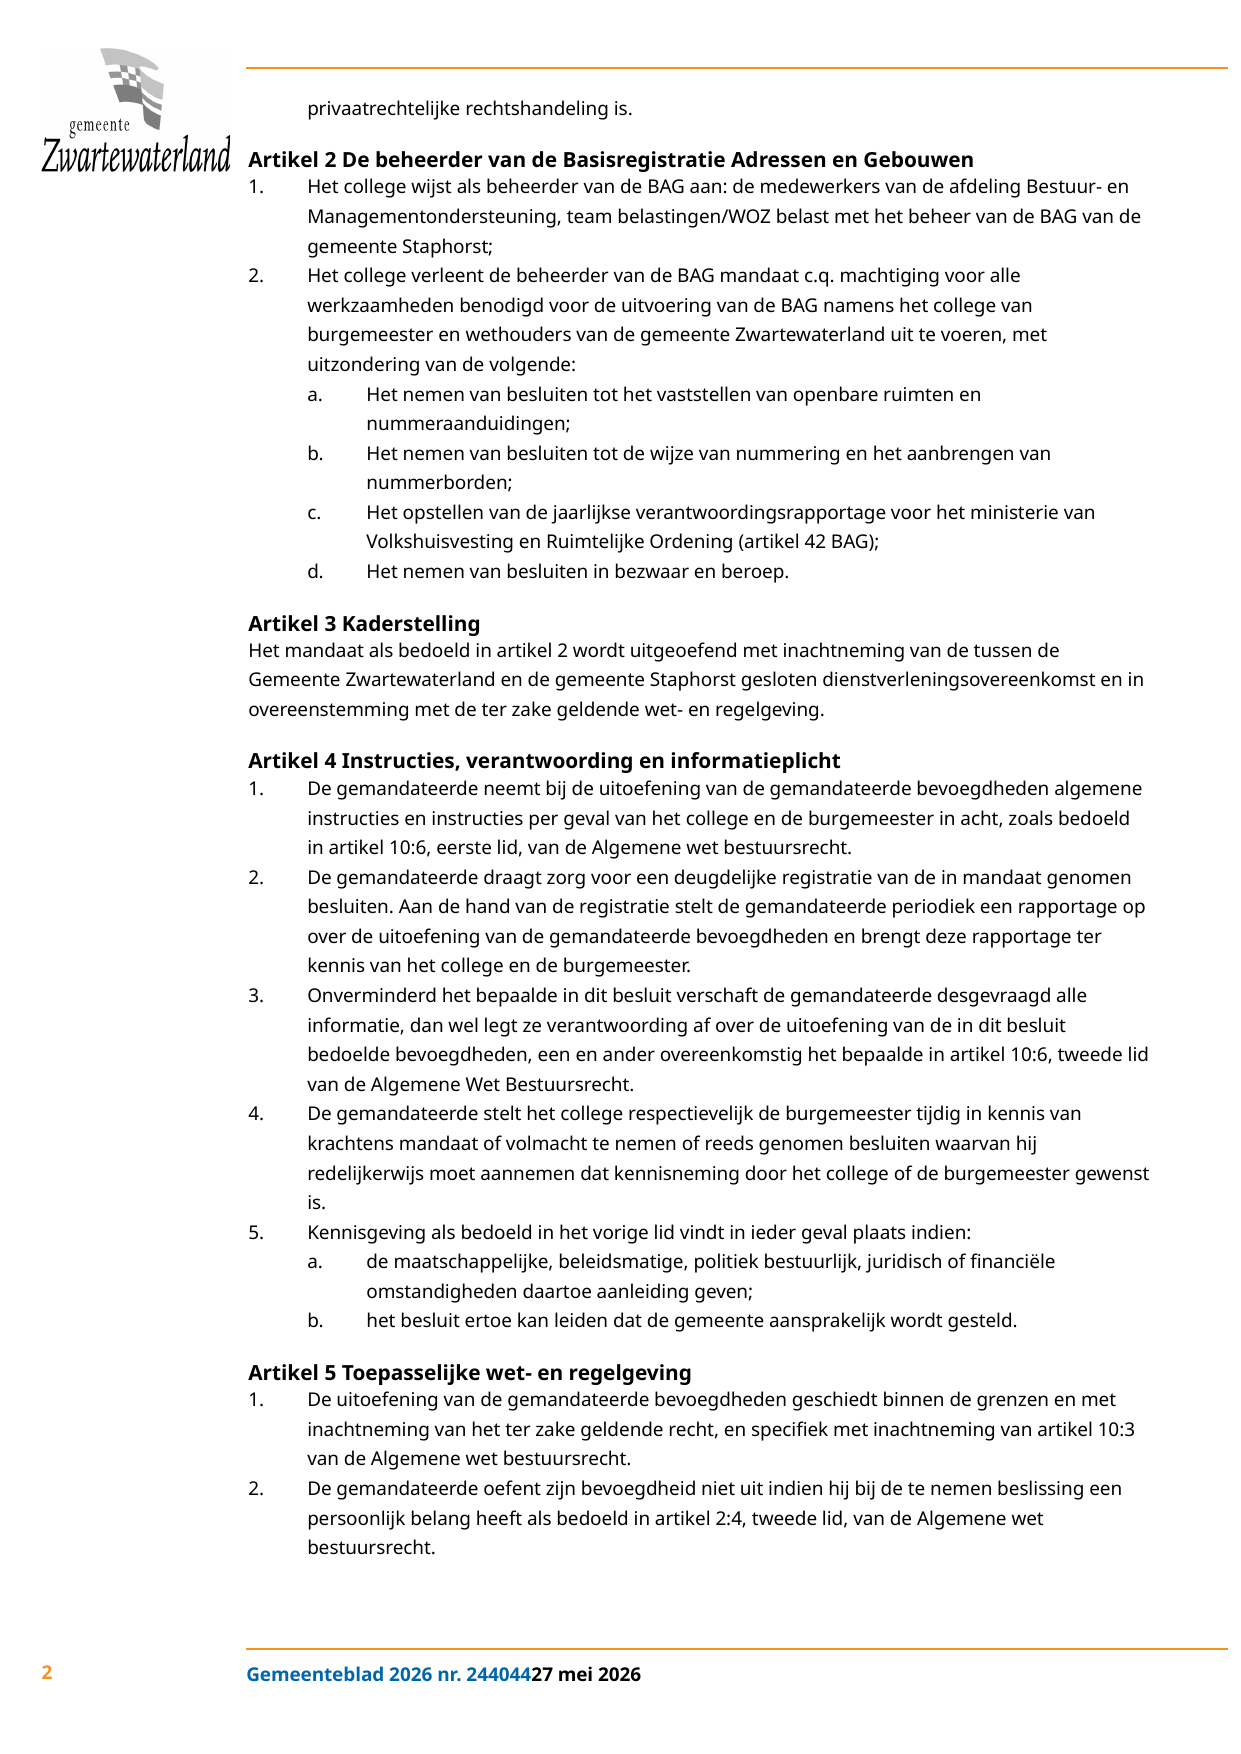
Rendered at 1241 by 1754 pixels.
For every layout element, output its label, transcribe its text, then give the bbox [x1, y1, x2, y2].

list Onverminderd het bepaalde in dit besluit verschaft de gemandateerde desgevraagd alle informatie, dan wel legt ze verantwoording af over de uitoefening van de in dit besluit bedoelde bevoegdheden, een en ander overeenkomstig het bepaalde in artikel 10:6, tweede lid van de Algemene Wet Bestuursrecht. [248, 982, 1152, 1097]
list De gemandateerde neemt bij de uitoefening van de gemandateerde bevoegdheden algemene instructies en instructies per geval van het college en de burgemeester in acht, zoals bedoeld in artikel 10:6, eerste lid, van de Algemene wet bestuursrecht. [248, 775, 1152, 860]
list Kennisgeving als bedoeld in het vorige lid vindt in ieder geval plaats indien: [248, 1219, 1152, 1244]
list Het college wijst als beheerder van de BAG aan: de medewerkers van de afdeling Bestuur- en Managementondersteuning, team belastingen/WOZ belast met het beheer van de BAG van de gemeente Staphorst; [248, 174, 1152, 258]
list De gemandateerde oefent zijn bevoegdheid niet uit indien hij bij de te nemen beslissing een persoonlijk belang heeft als bedoeld in artikel 2:4, tweede lid, van de Algemene wet bestuursrecht. [248, 1475, 1152, 1560]
text Het mandaat als bedoeld in artikel 2 wordt uitgeoefend met inachtneming van de tussen de Gemeente Zwartewaterland en de gemeente Staphorst gesloten dienstverleningsovereenkomst en in overeenstemming met de ter zake geldende wet- en regelgeving. [248, 637, 1152, 722]
list De gemandateerde draagt zorg voor een deugdelijke registratie van de in mandaat genomen besluiten. Aan de hand van de registratie stelt de gemandateerde periodiek een rapportage op over de uitoefening van de gemandateerde bevoegdheden en brengt deze rapportage ter kennis van het college en de burgemeester. [248, 864, 1152, 978]
text Artikel 2 De beheerder van de Basisregistratie Adressen en Gebouwen [248, 145, 1152, 174]
list Het college verleent de beheerder van de BAG mandaat c.q. machtiging voor alle werkzaamheden benodigd voor de uitvoering van de BAG namens het college van burgemeester en wethouders van de gemeente Zwartewaterland uit te voeren, met uitzondering van de volgende: [248, 262, 1152, 377]
text Artikel 4 Instructies, verantwoording en informatieplicht [248, 747, 1152, 775]
list Het nemen van besluiten in bezwaar en beroep. [307, 558, 1152, 584]
list De gemandateerde stelt het college respectievelijk de burgemeester tijdig in kennis van krachtens mandaat of volmacht te nemen of reeds genomen besluiten waarvan hij redelijkerwijs moet aannemen dat kennisneming door het college of de burgemeester gewenst is. [248, 1101, 1152, 1215]
list Het nemen van besluiten tot de wijze van nummering en het aanbrengen van nummerborden; [307, 440, 1152, 495]
list de maatschappelijke, beleidsmatige, politiek bestuurlijk, juridisch of financiële omstandigheden daartoe aanleiding geven; [307, 1248, 1152, 1304]
picture [41, 47, 231, 172]
list De uitoefening van de gemandateerde bevoegdheden geschiedt binnen de grenzen en met inachtneming van het ter zake geldende recht, en specifiek met inachtneming van artikel 10:3 van de Algemene wet bestuursrecht. [248, 1386, 1152, 1471]
list Het opstellen van de jaarlijkse verantwoordingsrapportage voor het ministerie van Volkshuisvesting en Ruimtelijke Ordening (artikel 42 BAG); [307, 499, 1152, 554]
list Het nemen van besluiten tot het vaststellen van openbare ruimten en nummeraanduidingen; [307, 381, 1152, 436]
text Artikel 3 Kaderstelling [248, 609, 1152, 637]
list het besluit ertoe kan leiden dat de gemeente aansprakelijk wordt gesteld. [307, 1308, 1152, 1333]
list privaatrechtelijke rechtshandeling is. [248, 95, 1152, 121]
text Artikel 5 Toepasselijke wet- en regelgeving [248, 1358, 1152, 1386]
